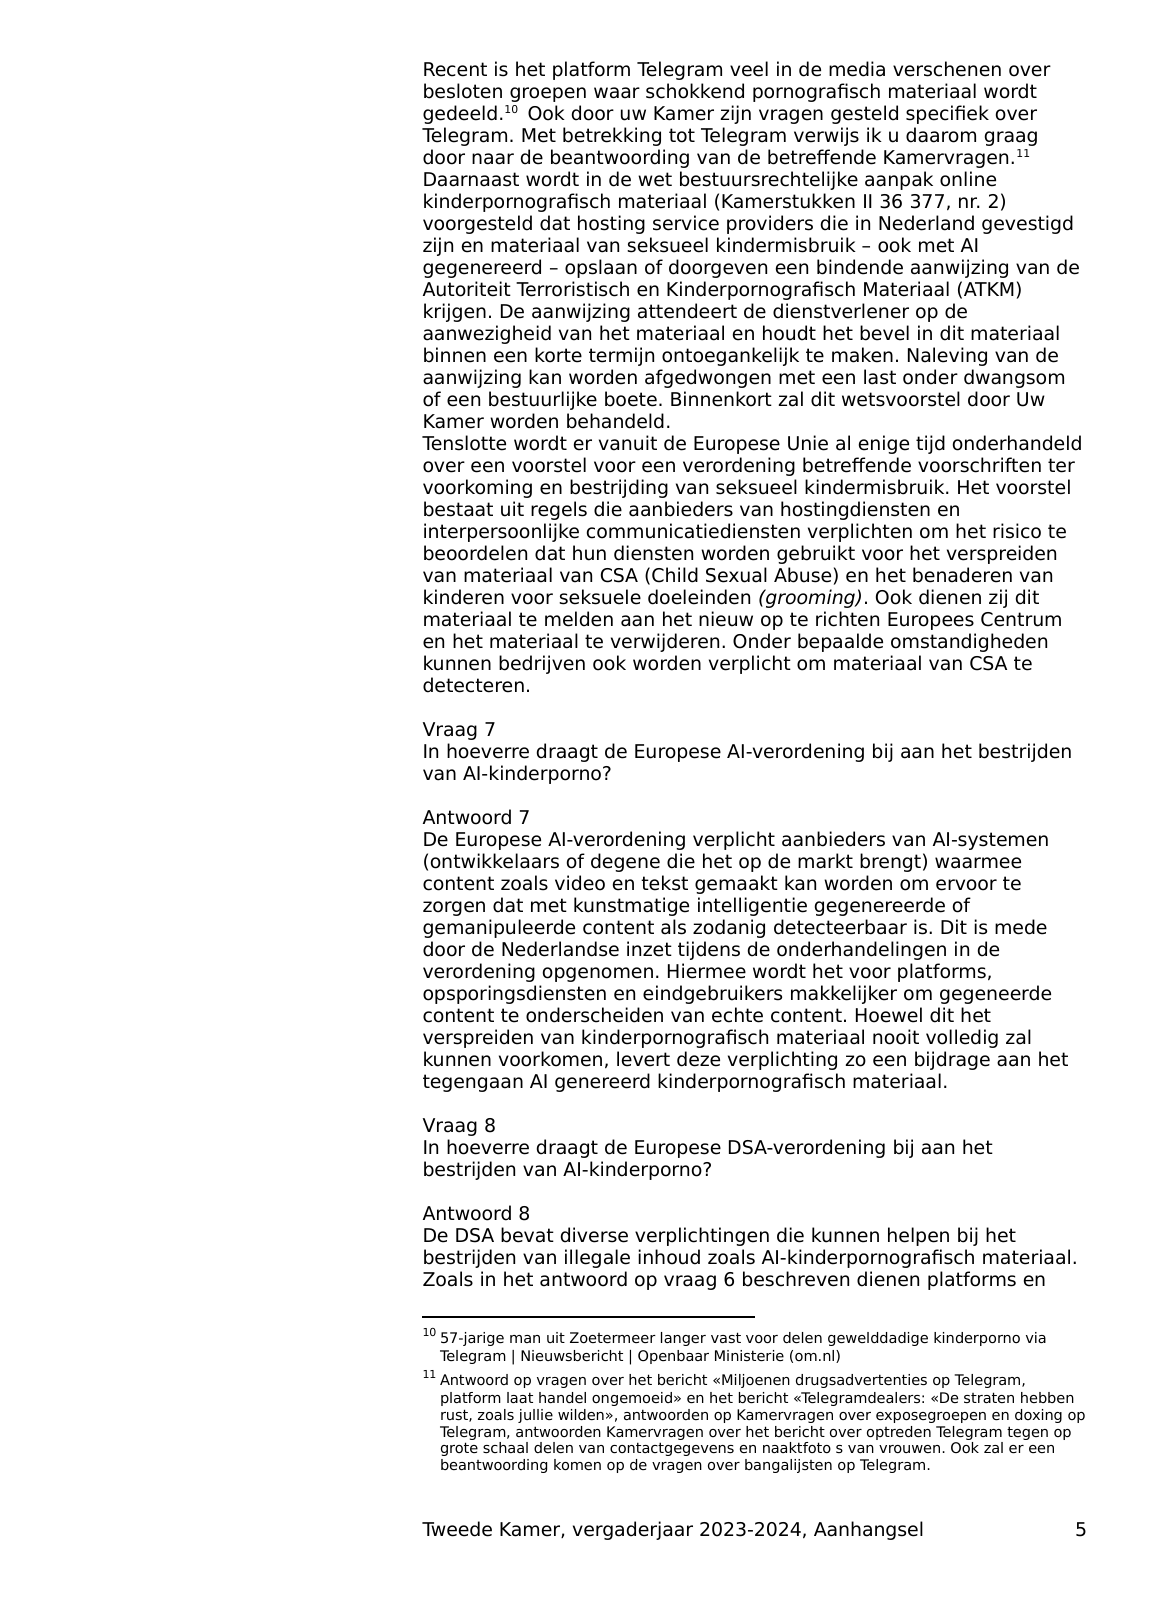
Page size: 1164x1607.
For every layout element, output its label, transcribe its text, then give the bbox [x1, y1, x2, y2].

text Tenslotte wordt er vanuit de Europese Unie al enige tijd onderhandeld over een voorstel voor een verordening betreffende voorschriften ter voorkoming en bestrijding van seksueel kindermisbruik. Het voorstel bestaat uit regels die aanbieders van hostingdiensten en interpersoonlijke communicatiediensten verplichten om het risico te beoordelen dat hun diensten worden gebruikt voor het verspreiden van materiaal van CSA (Child Sexual Abuse) en het benaderen van kinderen voor seksuele doeleinden (grooming). Ook dienen zij dit materiaal te melden aan het nieuw op te richten Europees Centrum en het materiaal te verwijderen. Onder bepaalde omstandigheden kunnen bedrijven ook worden verplicht om materiaal van CSA te detecteren. [422, 433, 1087, 696]
text De Europese AI-verordening verplicht aanbieders van AI-systemen (ontwikkelaars of degene die het op de markt brengt) waarmee content zoals video en tekst gemaakt kan worden om ervoor te zorgen dat met kunstmatige intelligentie gegenereerde of gemanipuleerde content als zodanig detecteerbaar is. Dit is mede door de Nederlandse inzet tijdens de onderhandelingen in de verordening opgenomen. Hiermee wordt het voor platforms, opsporingsdiensten en eindgebruikers makkelijker om gegeneerde content te onderscheiden van echte content. Hoewel dit het verspreiden van kinderpornografisch materiaal nooit volledig zal kunnen voorkomen, levert deze verplichting zo een bijdrage aan het tegengaan AI genereerd kinderpornografisch materiaal. [422, 829, 1087, 1092]
text Daarnaast wordt in de wet bestuursrechtelijke aanpak online kinderpornografisch materiaal (Kamerstukken II 36 377, nr. 2) voorgesteld dat hosting service providers die in Nederland gevestigd zijn en materiaal van seksueel kindermisbruik – ook met AI gegenereerd – opslaan of doorgeven een bindende aanwijzing van de Autoriteit Terroristisch en Kinderpornografisch Materiaal (ATKM) krijgen. De aanwijzing attendeert de dienstverlener op de aanwezigheid van het materiaal en houdt het bevel in dit materiaal binnen een korte termijn ontoegankelijk te maken. Naleving van de aanwijzing kan worden afgedwongen met een last onder dwangsom of een bestuurlijke boete. Binnenkort zal dit wetsvoorstel door Uw Kamer worden behandeld. [422, 169, 1087, 433]
text Vraag 8 [422, 1115, 1087, 1137]
text 57-jarige man uit Zoetermeer langer vast voor delen gewelddadige kinderporno via Telegram | Nieuwsbericht | Openbaar Ministerie (om.nl) [422, 1326, 1087, 1365]
text Antwoord 8 [422, 1203, 1087, 1225]
text Vraag 7 [422, 719, 1087, 741]
text Antwoord 7 [422, 807, 1087, 829]
text In hoeverre draagt de Europese AI-verordening bij aan het bestrijden van AI-kinderporno? [422, 741, 1087, 784]
text De DSA bevat diverse verplichtingen die kunnen helpen bij het bestrijden van illegale inhoud zoals AI-kinderpornografisch materiaal. Zoals in het antwoord op vraag 6 beschreven dienen platforms en [422, 1225, 1087, 1291]
text Antwoord op vragen over het bericht «Miljoenen drugsadvertenties op Telegram, platform laat handel ongemoeid» en het bericht «Telegramdealers: «De straten hebben rust, zoals jullie wilden», antwoorden op Kamervragen over exposegroepen en doxing op Telegram, antwoorden Kamervragen over het bericht over optreden Telegram tegen op grote schaal delen van contactgegevens en naaktfoto s van vrouwen. Ook zal er een beantwoording komen op de vragen over bangalijsten op Telegram. [422, 1368, 1087, 1474]
text In hoeverre draagt de Europese DSA-verordening bij aan het bestrijden van AI-kinderporno? [422, 1137, 1087, 1181]
text Recent is het platform Telegram veel in de media verschenen over besloten groepen waar schokkend pornografisch materiaal wordt gedeeld. Ook door uw Kamer zijn vragen gesteld specifiek over Telegram. Met betrekking tot Telegram verwijs ik u daarom graag door naar de beantwoording van de betreffende Kamervragen. [422, 59, 1087, 169]
